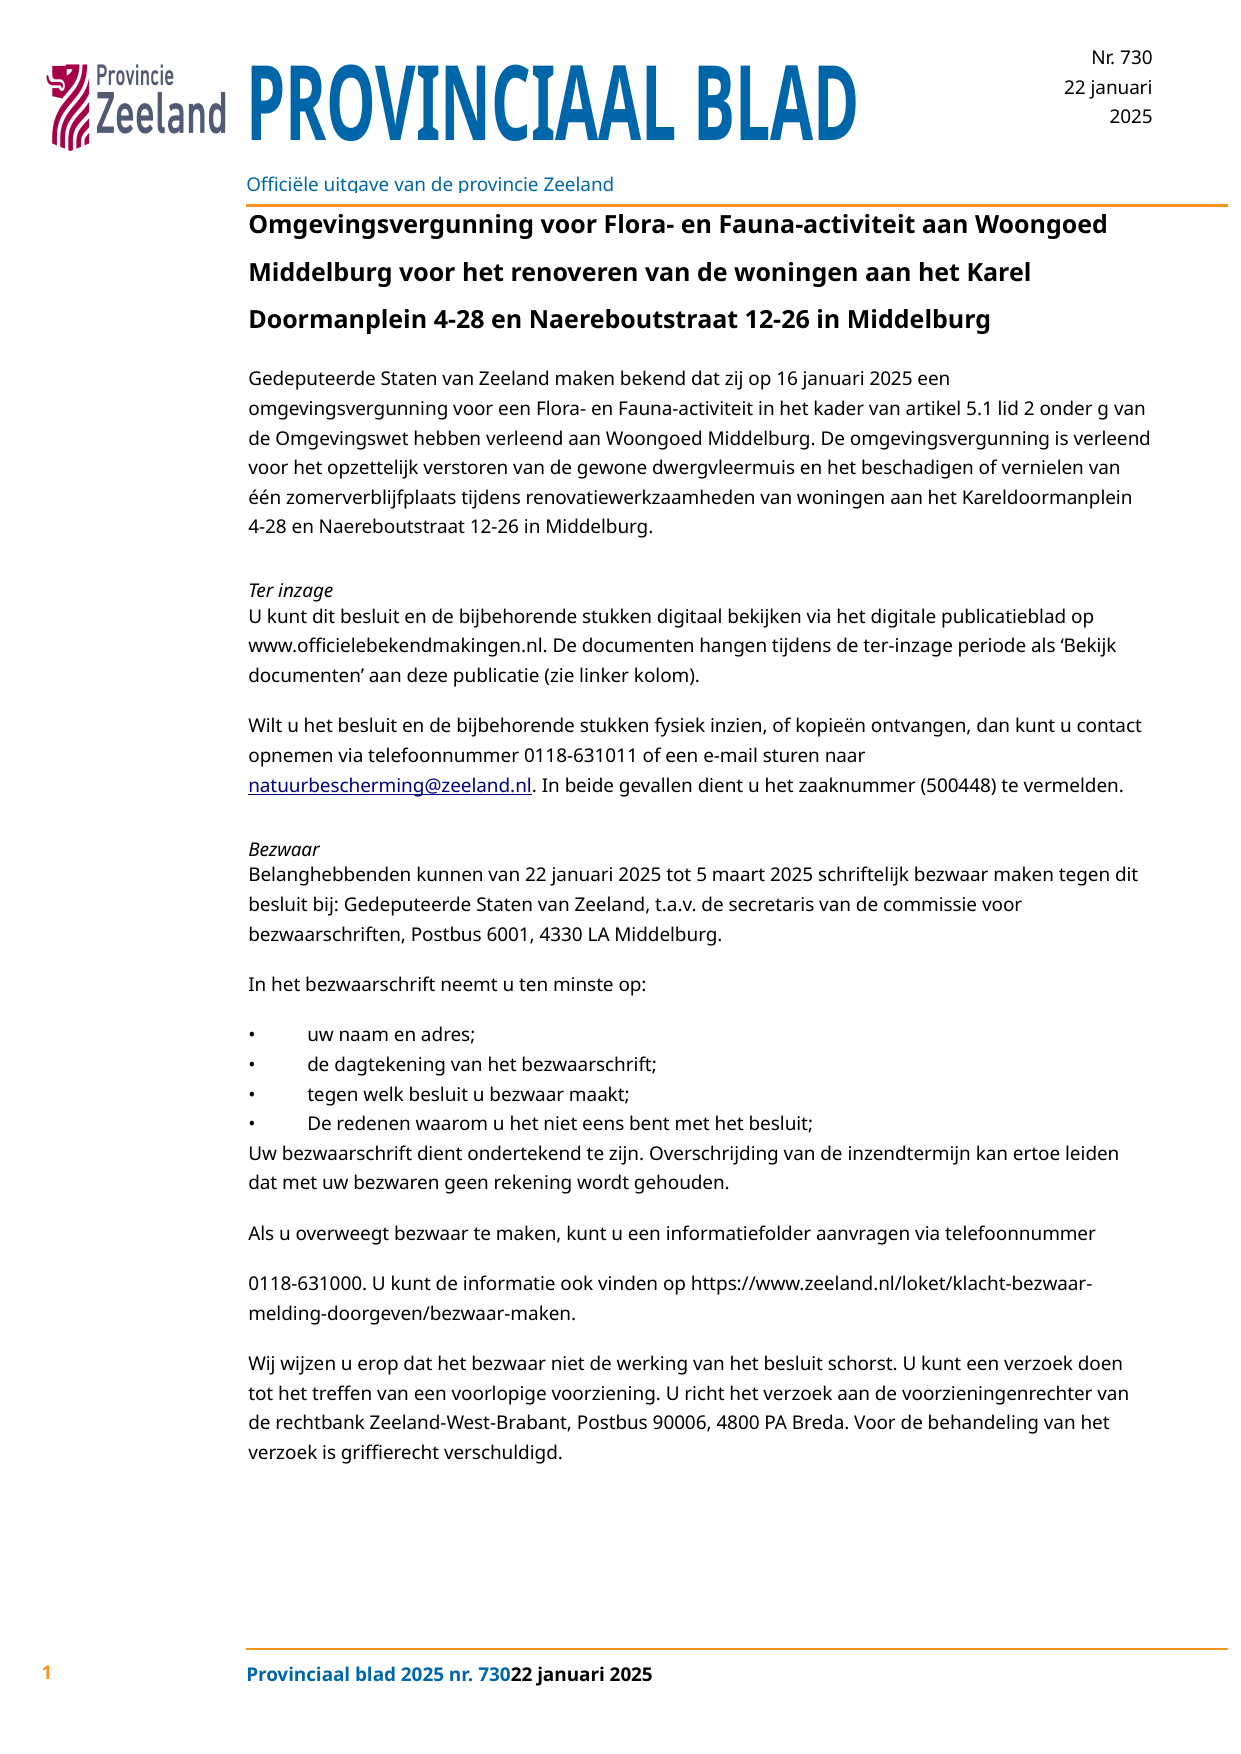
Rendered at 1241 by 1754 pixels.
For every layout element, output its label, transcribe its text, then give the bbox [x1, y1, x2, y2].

text In het bezwaarschrift neemt u ten minste op: [248, 971, 1152, 997]
text Wilt u het besluit en de bijbehorende stukken fysiek inzien, of kopieën ontvangen, dan kunt u contact opnemen via telefoonnummer 0118-631011 of een e-mail sturen naar natuurbescherming@zeeland.nl. In beide gevallen dient u het zaaknummer (500448) te vermelden. [248, 713, 1152, 798]
text 0118-631000. U kunt de informatie ook vinden op https://www.zeeland.nl/loket/klacht-bezwaar-melding-doorgeven/bezwaar-maken. [248, 1270, 1152, 1326]
text Ter inzage [248, 577, 1152, 603]
text U kunt dit besluit en de bijbehorende stukken digitaal bekijken via het digitale publicatieblad op www.officielebekendmakingen.nl. De documenten hangen tijdens de ter-inzage periode als ‘Bekijk documenten’ aan deze publicatie (zie linker kolom). [248, 603, 1152, 688]
text Als u overweegt bezwaar te maken, kunt u een informatiefolder aanvragen via telefoonnummer [248, 1220, 1152, 1246]
text Wij wijzen u erop dat het bezwaar niet de werking van het besluit schorst. U kunt een verzoek doen tot het treffen van een voorlopige voorziening. U richt het verzoek aan de voorzieningenrechter van de rechtbank Zeeland-West-Brabant, Postbus 90006, 4800 PA Breda. Voor de behandeling van het verzoek is griffierecht verschuldigd. [248, 1350, 1152, 1465]
text Bezwaar [248, 836, 1152, 862]
list tegen welk besluit u bezwaar maakt; [248, 1081, 1152, 1106]
list uw naam en adres; [248, 1022, 1152, 1047]
text Omgevingsvergunning voor Flora- en Fauna-activiteit aan Woongoed Middelburg voor het renoveren van de woningen aan het Karel Doormanplein 4-28 en Naereboutstraat 12-26 in Middelburg [248, 207, 1152, 336]
text Gedeputeerde Staten van Zeeland maken bekend dat zij op 16 januari 2025 een omgevingsvergunning voor een Flora- en Fauna-activiteit in het kader van artikel 5.1 lid 2 onder g van de Omgevingswet hebben verleend aan Woongoed Middelburg. De omgevingsvergunning is verleend voor het opzettelijk verstoren van de gewone dwergvleermuis en het beschadigen of vernielen van één zomerverblijfplaats tijdens renovatiewerkzaamheden van woningen aan het Kareldoormanplein 4-28 en Naereboutstraat 12-26 in Middelburg. [248, 366, 1152, 539]
list de dagtekening van het bezwaarschrift; [248, 1051, 1152, 1077]
text Uw bezwaarschrift dient ondertekend te zijn. Overschrijding van de inzendtermijn kan ertoe leiden dat met uw bezwaren geen rekening wordt gehouden. [248, 1140, 1152, 1195]
picture [41, 47, 231, 172]
text Belanghebbenden kunnen van 22 januari 2025 tot 5 maart 2025 schriftelijk bezwaar maken tegen dit besluit bij: Gedeputeerde Staten van Zeeland, t.a.v. de secretaris van de commissie voor bezwaarschriften, Postbus 6001, 4330 LA Middelburg. [248, 862, 1152, 946]
list De redenen waarom u het niet eens bent met het besluit; [248, 1110, 1152, 1136]
